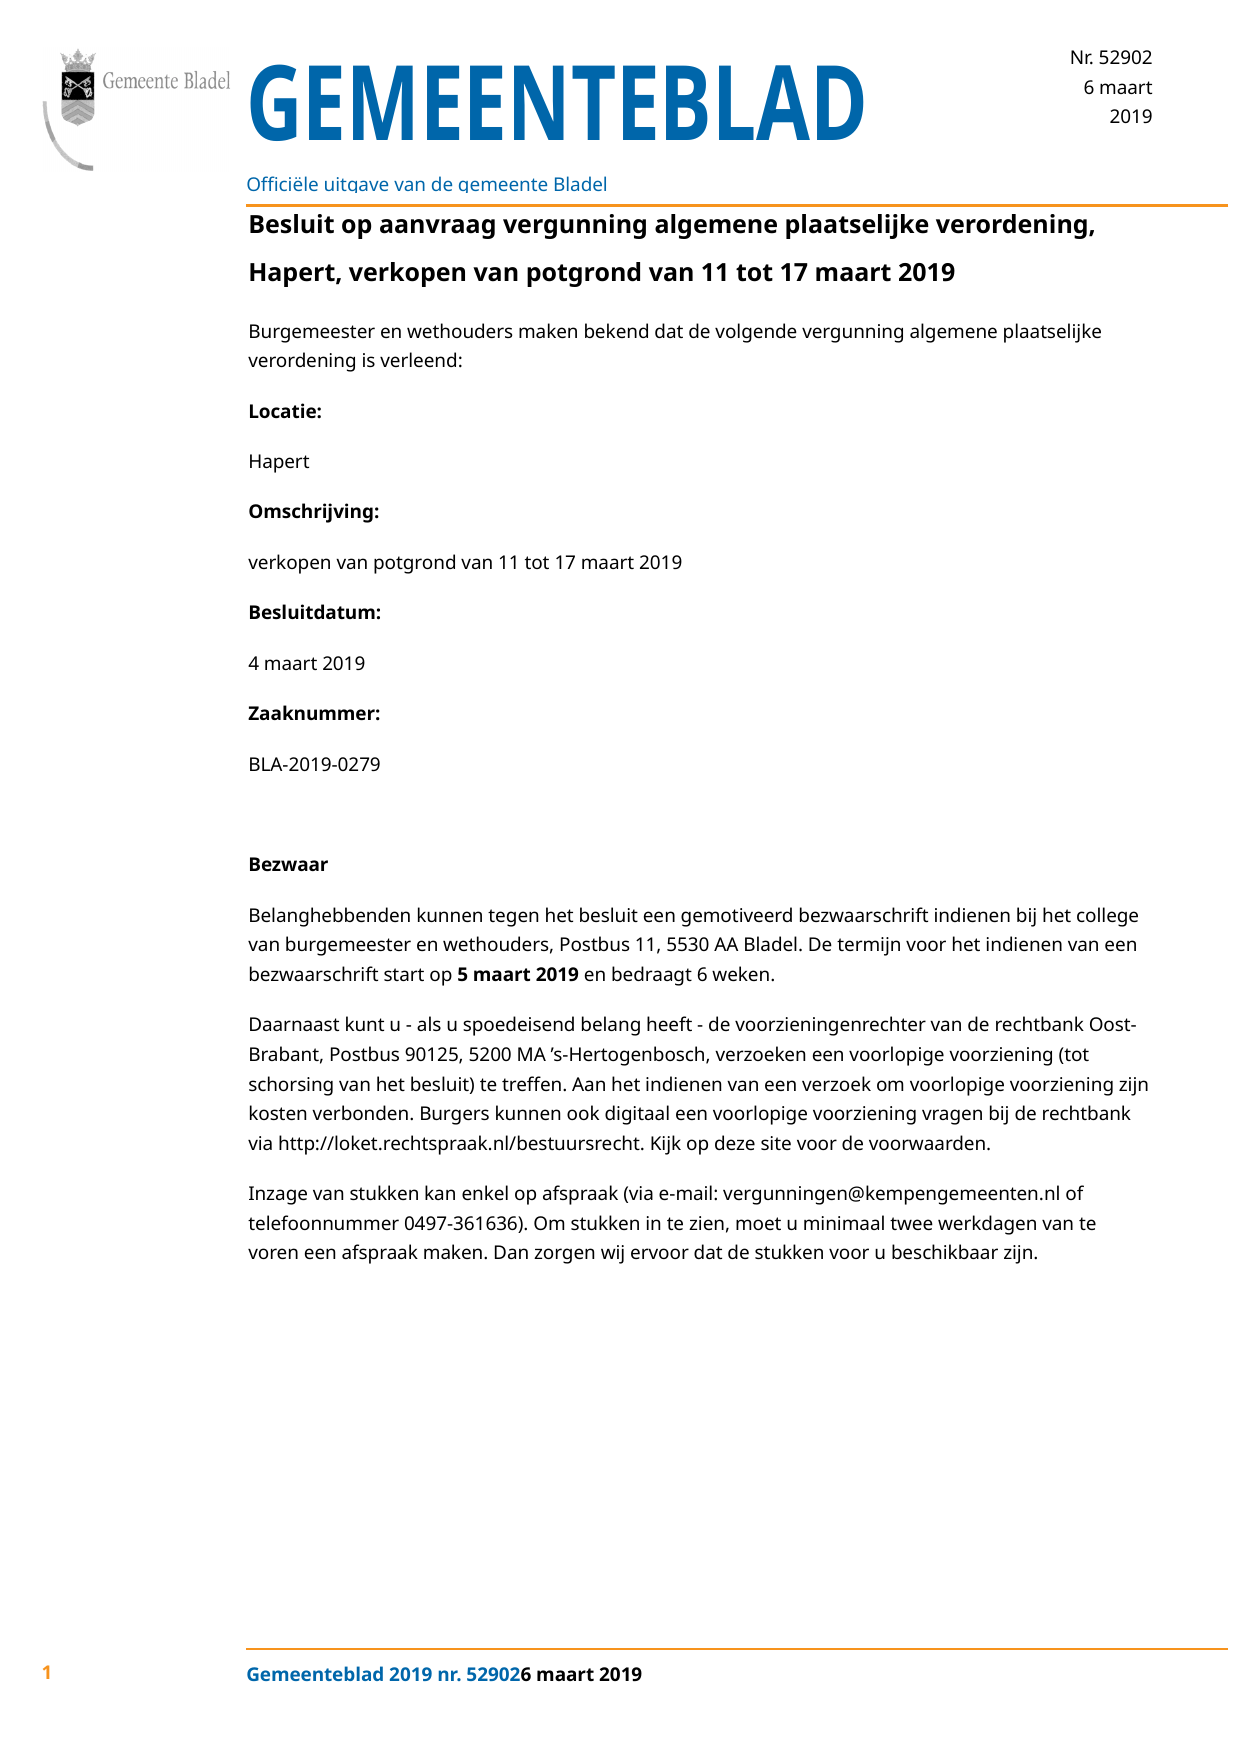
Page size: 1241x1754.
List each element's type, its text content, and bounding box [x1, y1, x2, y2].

text Besluitdatum: [248, 599, 1152, 625]
text Locatie: [248, 398, 1152, 424]
text verkopen van potgrond van 11 tot 17 maart 2019 [248, 549, 1152, 575]
text Bezwaar [248, 852, 1152, 877]
text Daarnaast kunt u - als u spoedeisend belang heeft - de voorzieningenrechter van de rechtbank Oost-Brabant, Postbus 90125, 5200 MA ’s-Hertogenbosch, verzoeken een voorlopige voorziening (tot schorsing van het besluit) te treffen. Aan het indienen van een verzoek om voorlopige voorziening zijn kosten verbonden. Burgers kunnen ook digitaal een voorlopige voorziening vragen bij de rechtbank via http://loket.rechtspraak.nl/bestuursrecht. Kijk op deze site voor de voorwaarden. [248, 1012, 1152, 1156]
text 4 maart 2019 [248, 650, 1152, 676]
text Burgemeester en wethouders maken bekend dat de volgende vergunning algemene plaatselijke verordening is verleend: [248, 318, 1152, 373]
text BLA-2019-0279 [248, 751, 1152, 777]
text Zaaknummer: [248, 700, 1152, 726]
text Inzage van stukken kan enkel op afspraak (via e-mail: vergunningen@kempengemeenten.nl of telefoonnummer 0497-361636). Om stukken in te zien, moet u minimaal twee werkdagen van te voren een afspraak maken. Dan zorgen wij ervoor dat de stukken voor u beschikbaar zijn. [248, 1180, 1152, 1265]
text Omschrijving: [248, 499, 1152, 524]
text Besluit op aanvraag vergunning algemene plaatselijke verordening, Hapert, verkopen van potgrond van 11 tot 17 maart 2019 [248, 207, 1152, 288]
text Belanghebbenden kunnen tegen het besluit een gemotiveerd bezwaarschrift indienen bij het college van burgemeester en wethouders, Postbus 11, 5530 AA Bladel. De termijn voor het indienen van een bezwaarschrift start op 5 maart 2019 en bedraagt 6 weken. [248, 902, 1152, 987]
picture [41, 47, 231, 172]
text Hapert [248, 448, 1152, 474]
